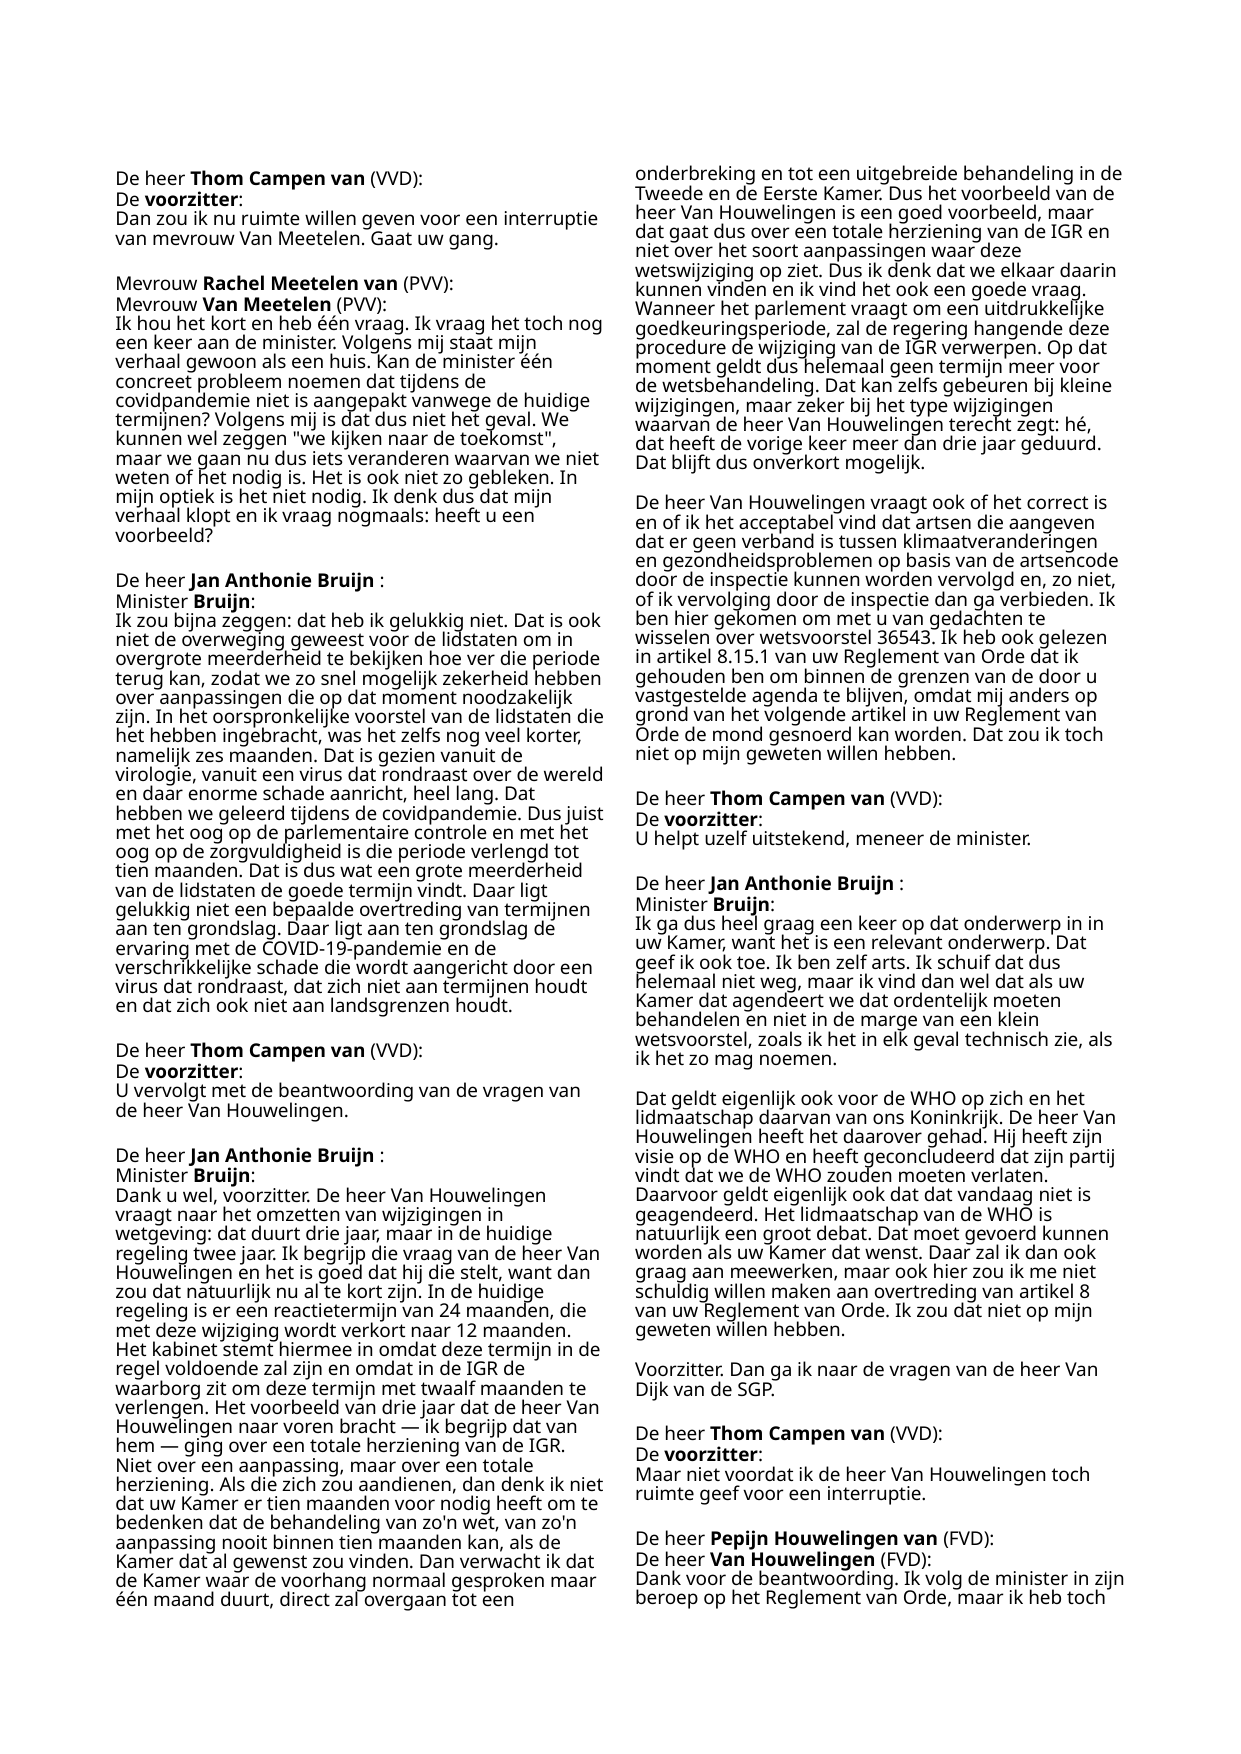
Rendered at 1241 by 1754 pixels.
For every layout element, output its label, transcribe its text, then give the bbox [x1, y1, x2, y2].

text De voorzitter: [115, 1063, 605, 1082]
text De voorzitter: [115, 191, 605, 210]
text Ik ga dus heel graag een keer op dat onderwerp in in uw Kamer, want het is een relevant onderwerp. Dat geef ik ook toe. Ik ben zelf arts. Ik schuif dat dus helemaal niet weg, maar ik vind dan wel dat als uw Kamer dat agendeert we dat ordentelijk moeten behandelen en niet in de marge van een klein wetsvoorstel, zoals ik het in elk geval technisch zie, als ik het zo mag noemen. [635, 915, 1125, 1069]
text Dank u wel, voorzitter. De heer Van Houwelingen vraagt naar het omzetten van wijzigingen in wetgeving: dat duurt drie jaar, maar in de huidige regeling twee jaar. Ik begrijp die vraag van de heer Van Houwelingen en het is goed dat hij die stelt, want dan zou dat natuurlijk nu al te kort zijn. In de huidige regeling is er een reactietermijn van 24 maanden, die met deze wijziging wordt verkort naar 12 maanden. Het kabinet stemt hiermee in omdat deze termijn in de regel voldoende zal zijn en omdat in de IGR de waarborg zit om deze termijn met twaalf maanden te verlengen. Het voorbeeld van drie jaar dat de heer Van Houwelingen naar voren bracht — ik begrijp dat van hem — ging over een totale herziening van de IGR. Niet over een aanpassing, maar over een totale herziening. Als die zich zou aandienen, dan denk ik niet dat uw Kamer er tien maanden voor nodig heeft om te bedenken dat de behandeling van zo'n wet, van zo'n aanpassing nooit binnen tien maanden kan, als de Kamer dat al gewenst zou vinden. Dan verwacht ik dat de Kamer waar de voorhang normaal gesproken maar één maand duurt, direct zal overgaan tot een [115, 1187, 605, 1611]
text U vervolgt met de beantwoording van de vragen van de heer Van Houwelingen. [115, 1082, 605, 1121]
text De heer Thom Campen van (VVD): [635, 785, 1125, 811]
text De heer Thom Campen van (VVD): [115, 165, 605, 191]
text De heer Thom Campen van (VVD): [635, 1421, 1125, 1446]
text De heer Van Houwelingen (FVD): [635, 1551, 1125, 1570]
text Mevrouw Van Meetelen (PVV): [115, 296, 605, 315]
text De heer Jan Anthonie Bruijn : [115, 1142, 605, 1167]
text Dan zou ik nu ruimte willen geven voor een interruptie van mevrouw Van Meetelen. Gaat uw gang. [115, 210, 605, 249]
text Ik zou bijna zeggen: dat heb ik gelukkig niet. Dat is ook niet de overweging geweest voor de lidstaten om in overgrote meerderheid te bekijken hoe ver die periode terug kan, zodat we zo snel mogelijk zekerheid hebben over aanpassingen die op dat moment noodzakelijk zijn. In het oorspronkelijke voorstel van de lidstaten die het hebben ingebracht, was het zelfs nog veel korter, namelijk zes maanden. Dat is gezien vanuit de virologie, vanuit een virus dat rondraast over de wereld en daar enorme schade aanricht, heel lang. Dat hebben we geleerd tijdens de covidpandemie. Dus juist met het oog op de parlementaire controle en met het oog op de zorgvuldigheid is die periode verlengd tot tien maanden. Dat is dus wat een grote meerderheid van de lidstaten de goede termijn vindt. Daar ligt gelukkig niet een bepaalde overtreding van termijnen aan ten grondslag. Daar ligt aan ten grondslag de ervaring met de COVID-19-pandemie en de verschrikkelijke schade die wordt aangericht door een virus dat rondraast, dat zich niet aan termijnen houdt en dat zich ook niet aan landsgrenzen houdt. [115, 612, 605, 1017]
text De heer Van Houwelingen vraagt ook of het correct is en of ik het acceptabel vind dat artsen die aangeven dat er geen verband is tussen klimaatveranderingen en gezondheidsproblemen op basis van de artsencode door de inspectie kunnen worden vervolgd en, zo niet, of ik vervolging door de inspectie dan ga verbieden. Ik ben hier gekomen om met u van gedachten te wisselen over wetsvoorstel 36543. Ik heb ook gelezen in artikel 8.15.1 van uw Reglement van Orde dat ik gehouden ben om binnen de grenzen van de door u vastgestelde agenda te blijven, omdat mij anders op grond van het volgende artikel in uw Reglement van Orde de mond gesnoerd kan worden. Dat zou ik toch niet op mijn geweten willen hebben. [635, 494, 1125, 764]
text De heer Jan Anthonie Bruijn : [635, 870, 1125, 896]
text Ik hou het kort en heb één vraag. Ik vraag het toch nog een keer aan de minister. Volgens mij staat mijn verhaal gewoon als een huis. Kan de minister één concreet probleem noemen dat tijdens de covidpandemie niet is aangepakt vanwege de huidige termijnen? Volgens mij is dat dus niet het geval. We kunnen wel zeggen "we kijken naar de toekomst", maar we gaan nu dus iets veranderen waarvan we niet weten of het nodig is. Het is ook niet zo gebleken. In mijn optiek is het niet nodig. Ik denk dus dat mijn verhaal klopt en ik vraag nogmaals: heeft u een voorbeeld? [115, 315, 605, 546]
text De heer Jan Anthonie Bruijn : [115, 567, 605, 593]
text Minister Bruijn: [635, 896, 1125, 915]
text De voorzitter: [635, 1446, 1125, 1466]
text Dank voor de beantwoording. Ik volg de minister in zijn beroep op het Reglement van Orde, maar ik heb toch [635, 1570, 1125, 1608]
text onderbreking en tot een uitgebreide behandeling in de Tweede en de Eerste Kamer. Dus het voorbeeld van de heer Van Houwelingen is een goed voorbeeld, maar dat gaat dus over een totale herziening van de IGR en niet over het soort aanpassingen waar deze wetswijziging op ziet. Dus ik denk dat we elkaar daarin kunnen vinden en ik vind het ook een goede vraag. Wanneer het parlement vraagt om een uitdrukkelijke goedkeuringsperiode, zal de regering hangende deze procedure de wijziging van de IGR verwerpen. Op dat moment geldt dus helemaal geen termijn meer voor de wetsbehandeling. Dat kan zelfs gebeuren bij kleine wijzigingen, maar zeker bij het type wijzigingen waarvan de heer Van Houwelingen terecht zegt: hé, dat heeft de vorige keer meer dan drie jaar geduurd. Dat blijft dus onverkort mogelijk. [635, 165, 1125, 474]
text De heer Thom Campen van (VVD): [115, 1037, 605, 1063]
text De heer Pepijn Houwelingen van (FVD): [635, 1525, 1125, 1551]
text U helpt uzelf uitstekend, meneer de minister. [635, 830, 1125, 849]
text De voorzitter: [635, 811, 1125, 830]
text Minister Bruijn: [115, 593, 605, 612]
text Dat geldt eigenlijk ook voor de WHO op zich en het lidmaatschap daarvan van ons Koninkrijk. De heer Van Houwelingen heeft het daarover gehad. Hij heeft zijn visie op de WHO en heeft geconcludeerd dat zijn partij vindt dat we de WHO zouden moeten verlaten. Daarvoor geldt eigenlijk ook dat dat vandaag niet is geagendeerd. Het lidmaatschap van de WHO is natuurlijk een groot debat. Dat moet gevoerd kunnen worden als uw Kamer dat wenst. Daar zal ik dan ook graag aan meewerken, maar ook hier zou ik me niet schuldig willen maken aan overtreding van artikel 8 van uw Reglement van Orde. Ik zou dat niet op mijn geweten willen hebben. [635, 1090, 1125, 1341]
text Minister Bruijn: [115, 1167, 605, 1187]
text Mevrouw Rachel Meetelen van (PVV): [115, 270, 605, 296]
text Voorzitter. Dan ga ik naar de vragen van de heer Van Dijk van de SGP. [635, 1361, 1125, 1400]
text Maar niet voordat ik de heer Van Houwelingen toch ruimte geef voor een interruptie. [635, 1466, 1125, 1504]
